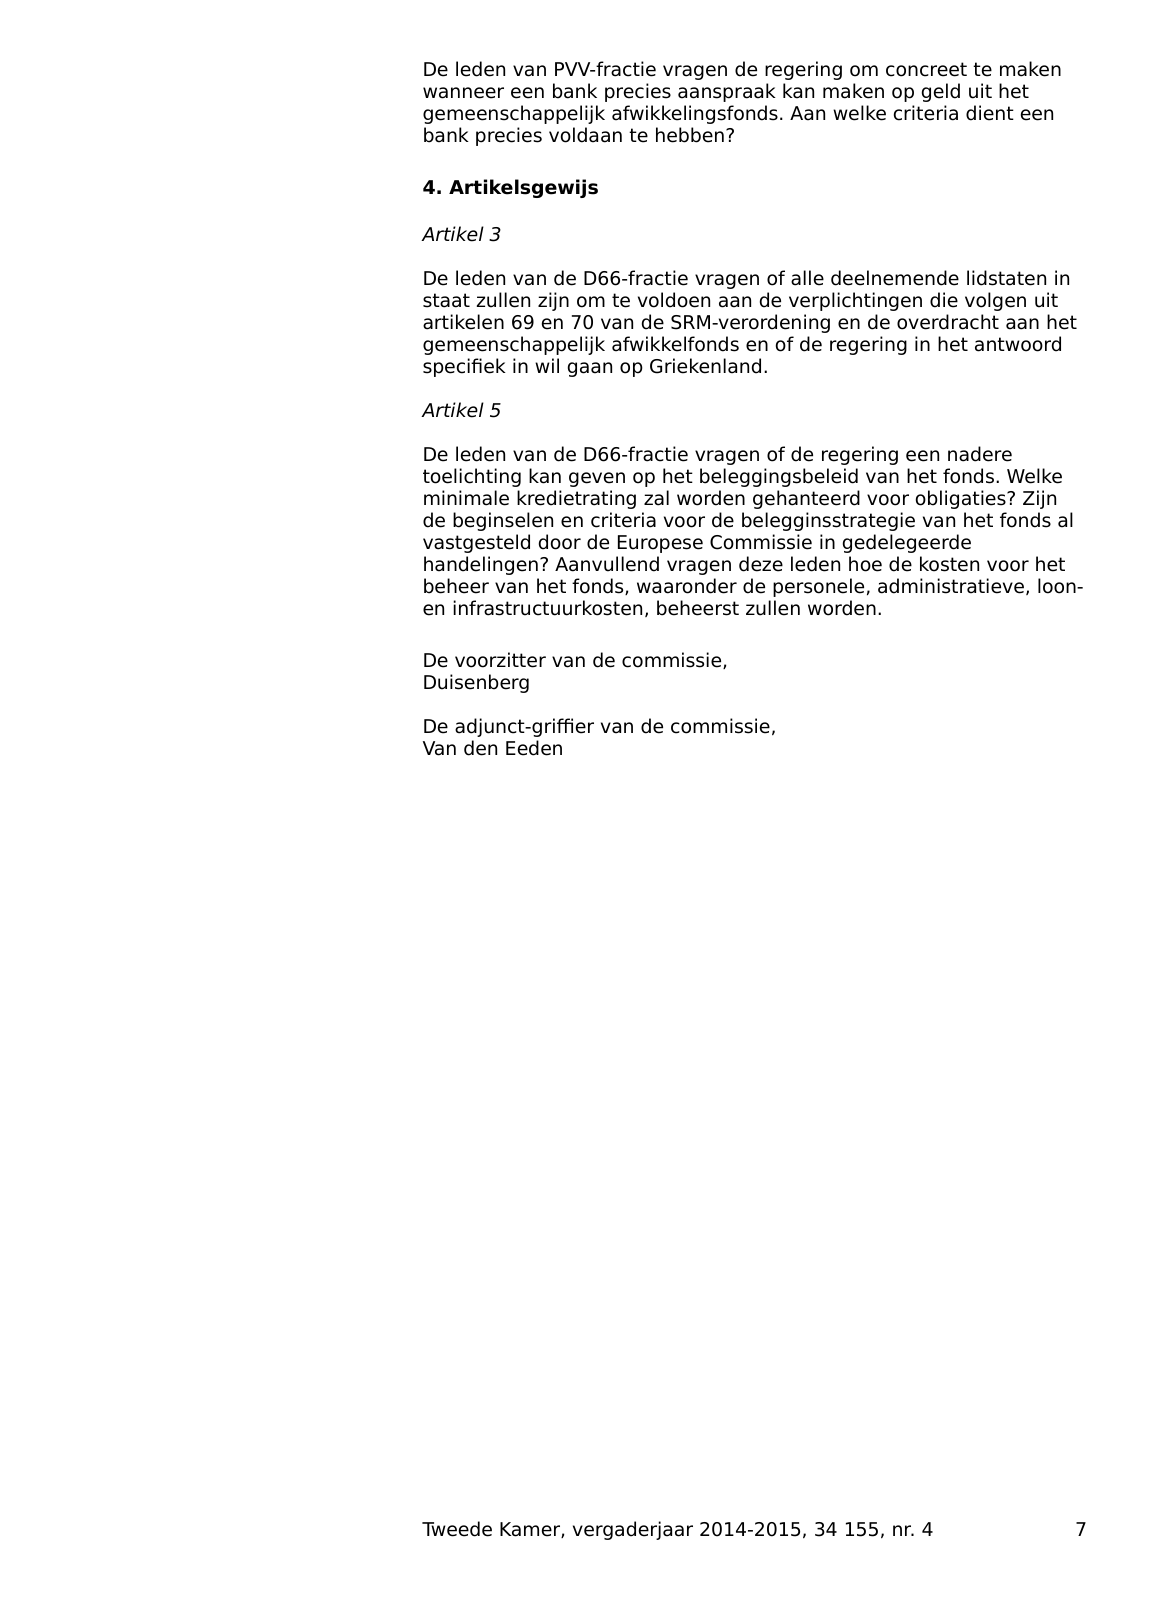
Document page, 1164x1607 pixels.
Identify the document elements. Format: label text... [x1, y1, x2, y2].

text De leden van de D66-fractie vragen of alle deelnemende lidstaten in staat zullen zijn om te voldoen aan de verplichtingen die volgen uit artikelen 69 en 70 van de SRM-verordening en de overdracht aan het gemeenschappelijk afwikkelfonds en of de regering in het antwoord specifiek in wil gaan op Griekenland. [422, 268, 1087, 378]
text De adjunct-griffier van de commissie, Van den Eeden [422, 716, 1087, 760]
subtitle Artikel 3 [422, 224, 1087, 246]
text De leden van de D66-fractie vragen of de regering een nadere toelichting kan geven op het beleggingsbeleid van het fonds. Welke minimale kredietrating zal worden gehanteerd voor obligaties? Zijn de beginselen en criteria voor de belegginsstrategie van het fonds al vastgesteld door de Europese Commissie in gedelegeerde handelingen? Aanvullend vragen deze leden hoe de kosten voor het beheer van het fonds, waaronder de personele, administratieve, loon- en infrastructuurkosten, beheerst zullen worden. [422, 444, 1087, 620]
text De leden van PVV-fractie vragen de regering om concreet te maken wanneer een bank precies aanspraak kan maken op geld uit het gemeenschappelijk afwikkelingsfonds. Aan welke criteria dient een bank precies voldaan te hebben? [422, 59, 1087, 147]
text De voorzitter van de commissie, Duisenberg [422, 650, 1087, 694]
subtitle Artikel 5 [422, 400, 1087, 422]
subtitle 4. Artikelsgewijs [422, 177, 1087, 199]
